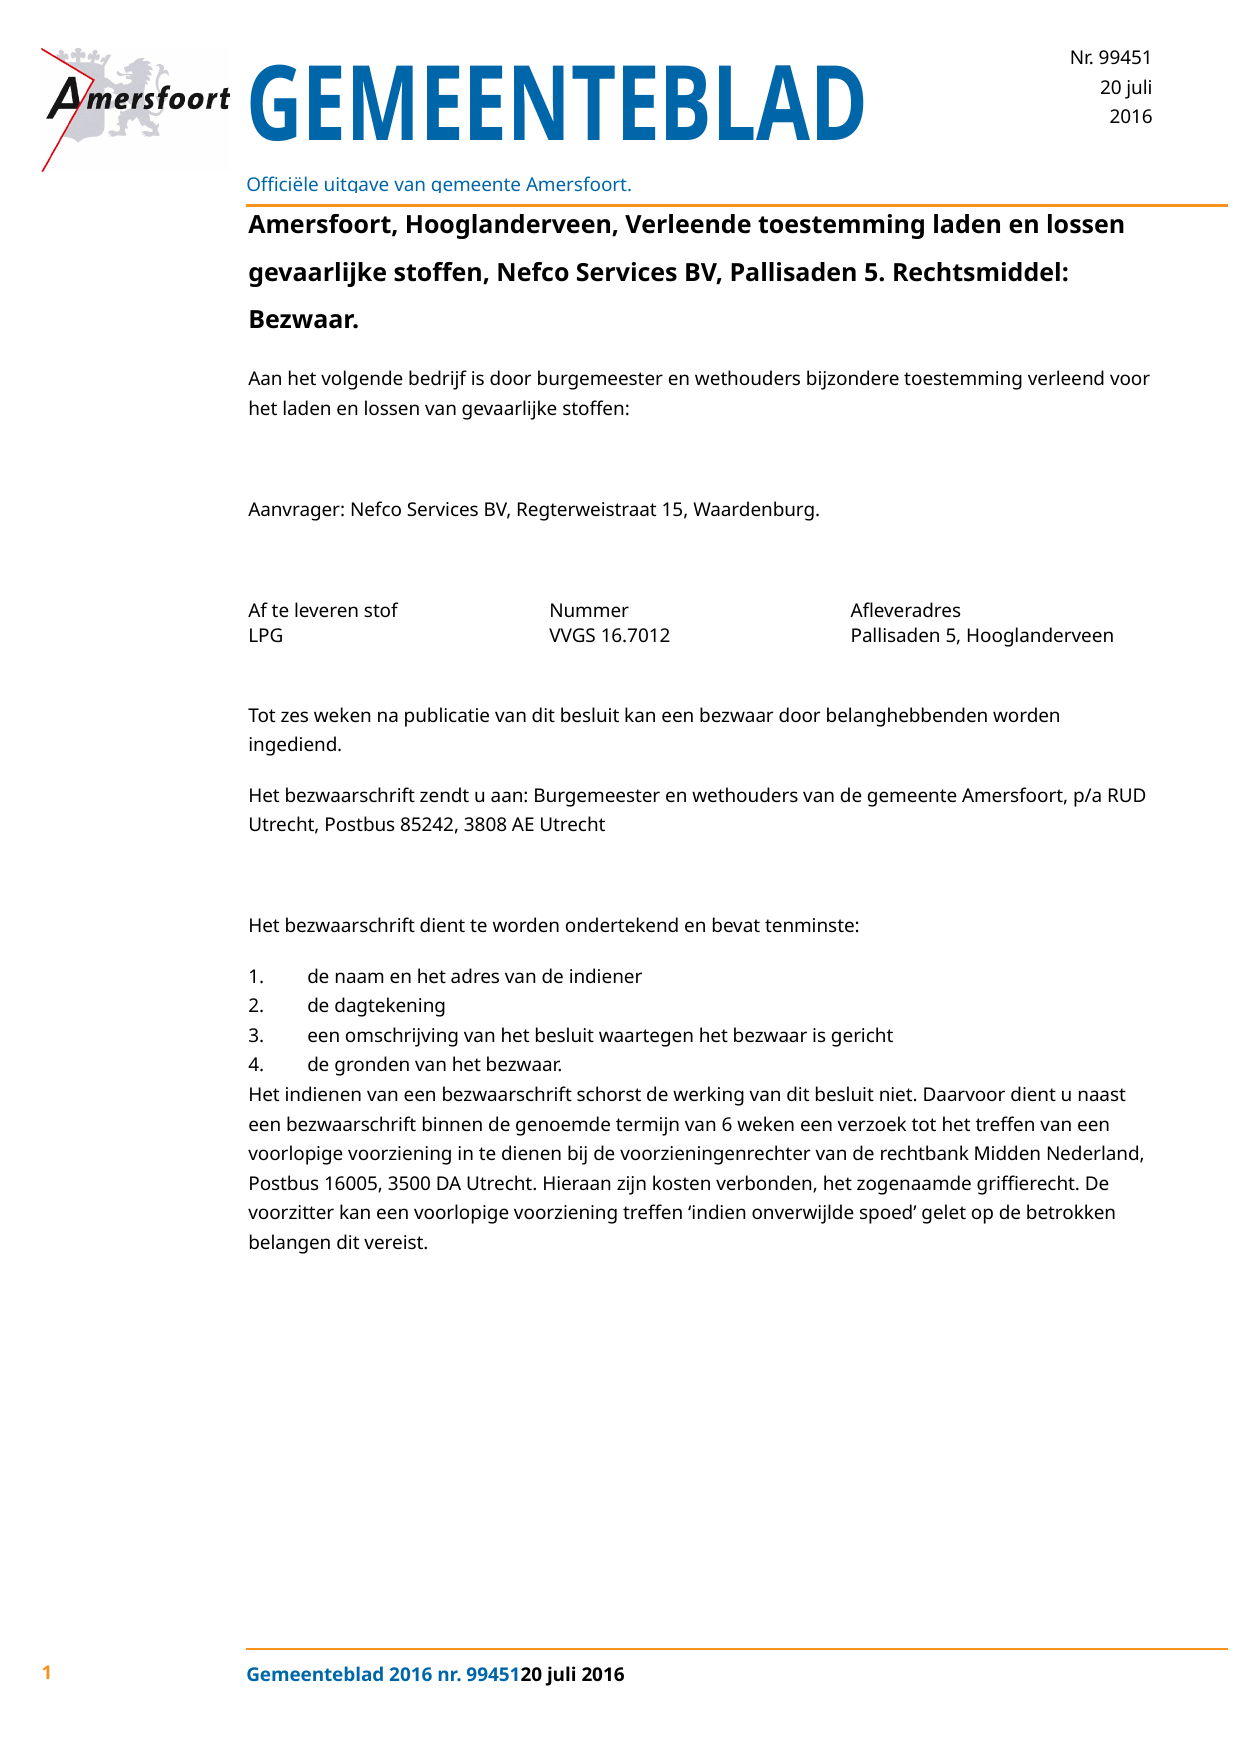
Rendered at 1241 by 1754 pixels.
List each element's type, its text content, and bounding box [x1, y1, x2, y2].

list een omschrijving van het besluit waartegen het bezwaar is gericht [248, 1022, 1152, 1048]
table_cell Pallisaden 5, Hooglanderveen [850, 623, 1152, 648]
list de dagtekening [248, 992, 1152, 1018]
text Aanvrager: Nefco Services BV, Regterweistraat 15, Waardenburg. [248, 496, 1152, 522]
text Het bezwaarschrift zendt u aan: Burgemeester en wethouders van de gemeente Amersfoort, p/a RUD Utrecht, Postbus 85242, 3808 AE Utrecht [248, 782, 1152, 837]
text Aan het volgende bedrijf is door burgemeester en wethouders bijzondere toestemming verleend voor het laden en lossen van gevaarlijke stoffen: [248, 366, 1152, 421]
list de gronden van het bezwaar. [248, 1052, 1152, 1077]
table_header Af te leveren stof [248, 597, 549, 623]
list de naam en het adres van de indiener [248, 963, 1152, 988]
text Het bezwaarschrift dient te worden ondertekend en bevat tenminste: [248, 912, 1152, 938]
picture [41, 47, 231, 172]
text Het indienen van een bezwaarschrift schorst de werking van dit besluit niet. Daarvoor dient u naast een bezwaarschrift binnen de genoemde termijn van 6 weken een verzoek tot het treffen van een voorlopige voorziening in te dienen bij de voorzieningenrechter van de rechtbank Midden Nederland, Postbus 16005, 3500 DA Utrecht. Hieraan zijn kosten verbonden, het zogenaamde griffierecht. De voorzitter kan een voorlopige voorziening treffen ‘indien onverwijlde spoed’ gelet op de betrokken belangen dit vereist. [248, 1081, 1152, 1255]
text Amersfoort, Hooglanderveen, Verleende toestemming laden en lossen gevaarlijke stoffen, Nefco Services BV, Pallisaden 5. Rechtsmiddel: Bezwaar. [248, 207, 1152, 336]
text Tot zes weken na publicatie van dit besluit kan een bezwaar door belanghebbenden worden ingediend. [248, 702, 1152, 757]
table_cell LPG [248, 623, 549, 648]
table_header Nummer [549, 597, 850, 623]
table_cell VVGS 16.7012 [549, 623, 850, 648]
table_header Afleveradres [850, 597, 1152, 623]
